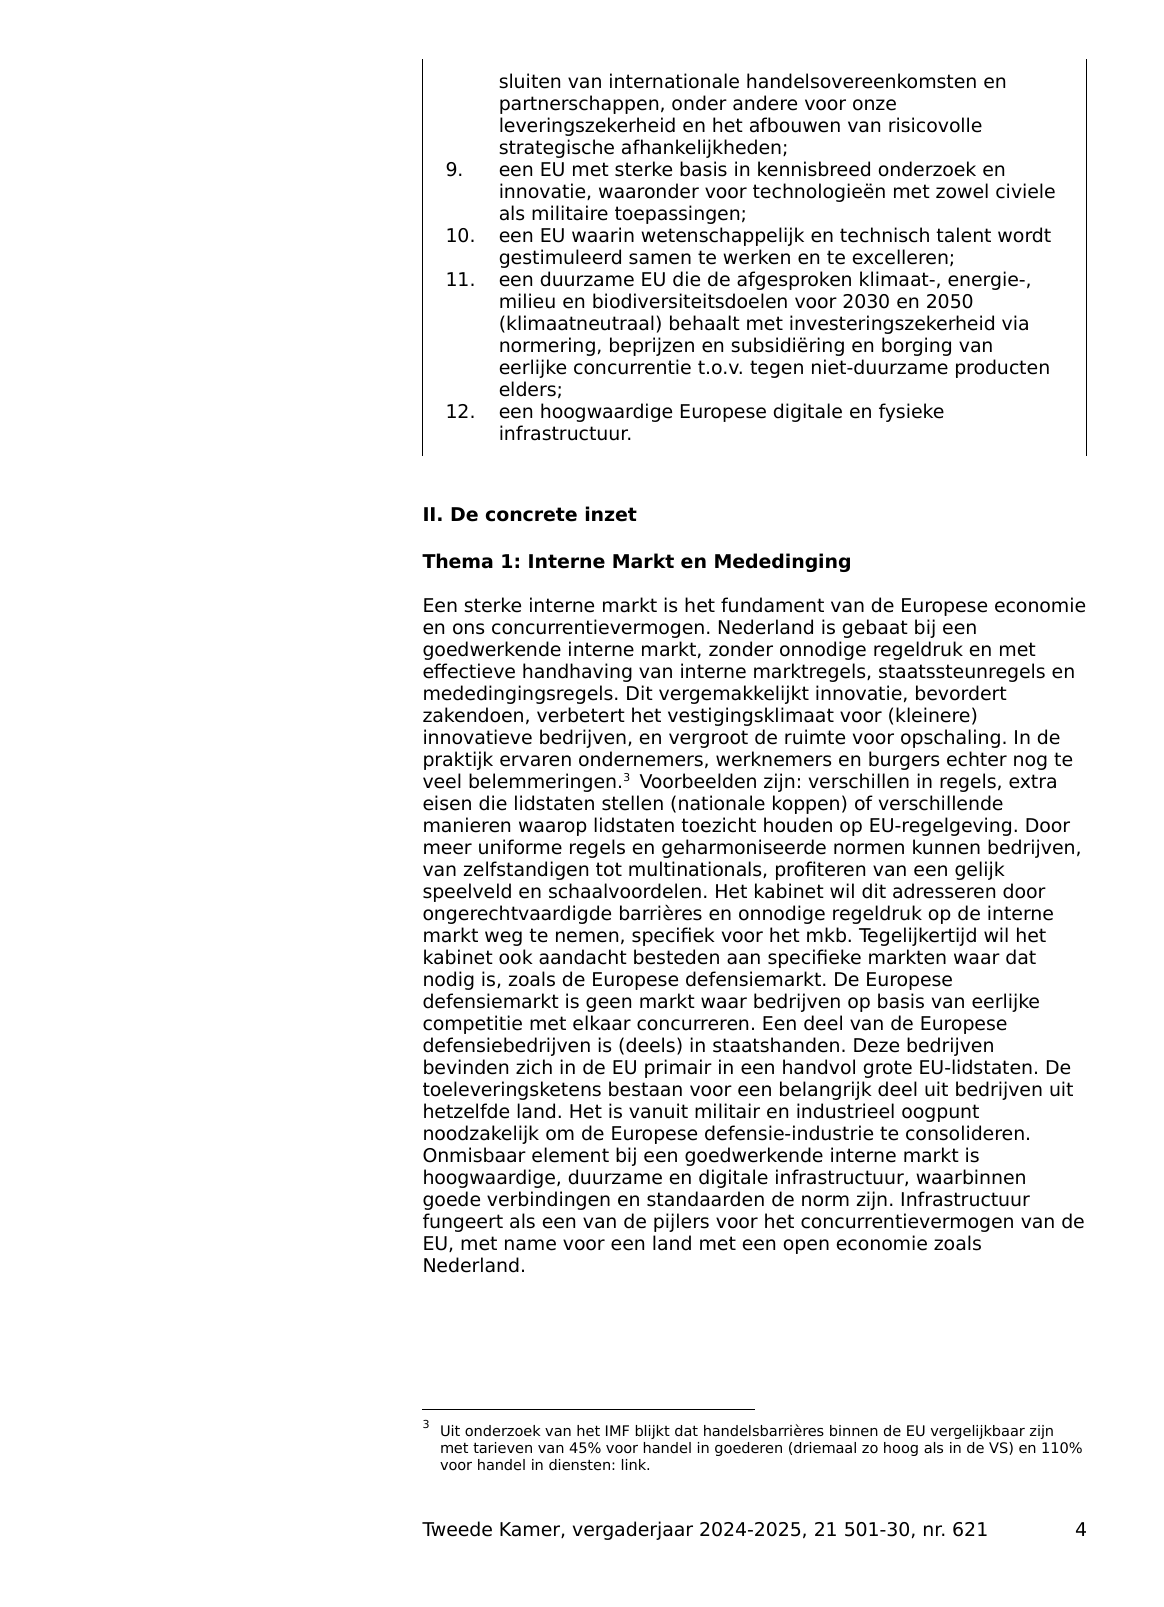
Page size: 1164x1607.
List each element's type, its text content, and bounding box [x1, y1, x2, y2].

text Uit onderzoek van het IMF blijkt dat handelsbarrières binnen de EU vergelijkbaar zijn met tarieven van 45% voor handel in goederen (driemaal zo hoog als in de VS) en 110% voor handel in diensten: link. [422, 1418, 1087, 1474]
table_header sluiten van internationale handelsovereenkomsten en partnerschappen, onder andere voor onze leveringszekerheid en het afbouwen van risicovolle strategische afhankelijkheden; 9. een EU met sterke basis in kennisbreed onderzoek en innovatie, waaronder voor technologieën met zowel civiele als militaire toepassingen; 10. een EU waarin wetenschappelijk en technisch talent wordt gestimuleerd samen te werken en te excelleren; 11. een duurzame EU die de afgesproken klimaat-, energie-, milieu en biodiversiteitsdoelen voor 2030 en 2050 (klimaatneutraal) behaalt met investeringszekerheid via normering, beprijzen en subsidiëring en borging van eerlijke concurrentie t.o.v. tegen niet-duurzame producten elders; 12. een hoogwaardige Europese digitale en fysieke infrastructuur. [423, 59, 1086, 456]
subtitle II. De concrete inzet [422, 504, 1087, 526]
subtitle Thema 1: Interne Markt en Mededinging [422, 551, 1087, 573]
text Een sterke interne markt is het fundament van de Europese economie en ons concurrentievermogen. Nederland is gebaat bij een goedwerkende interne markt, zonder onnodige regeldruk en met effectieve handhaving van interne marktregels, staatssteunregels en mededingingsregels. Dit vergemakkelijkt innovatie, bevordert zakendoen, verbetert het vestigingsklimaat voor (kleinere) innovatieve bedrijven, en vergroot de ruimte voor opschaling. In de praktijk ervaren ondernemers, werknemers en burgers echter nog te veel belemmeringen. Voorbeelden zijn: verschillen in regels, extra eisen die lidstaten stellen (nationale koppen) of verschillende manieren waarop lidstaten toezicht houden op EU-regelgeving. Door meer uniforme regels en geharmoniseerde normen kunnen bedrijven, van zelfstandigen tot multinationals, profiteren van een gelijk speelveld en schaalvoordelen. Het kabinet wil dit adresseren door ongerechtvaardigde barrières en onnodige regeldruk op de interne markt weg te nemen, specifiek voor het mkb. Tegelijkertijd wil het kabinet ook aandacht besteden aan specifieke markten waar dat nodig is, zoals de Europese defensiemarkt. De Europese defensiemarkt is geen markt waar bedrijven op basis van eerlijke competitie met elkaar concurreren. Een deel van de Europese defensiebedrijven is (deels) in staatshanden. Deze bedrijven bevinden zich in de EU primair in een handvol grote EU-lidstaten. De toeleveringsketens bestaan voor een belangrijk deel uit bedrijven uit hetzelfde land. Het is vanuit militair en industrieel oogpunt noodzakelijk om de Europese defensie-industrie te consolideren. Onmisbaar element bij een goedwerkende interne markt is hoogwaardige, duurzame en digitale infrastructuur, waarbinnen goede verbindingen en standaarden de norm zijn. Infrastructuur fungeert als een van de pijlers voor het concurrentievermogen van de EU, met name voor een land met een open economie zoals Nederland. [422, 595, 1087, 1276]
